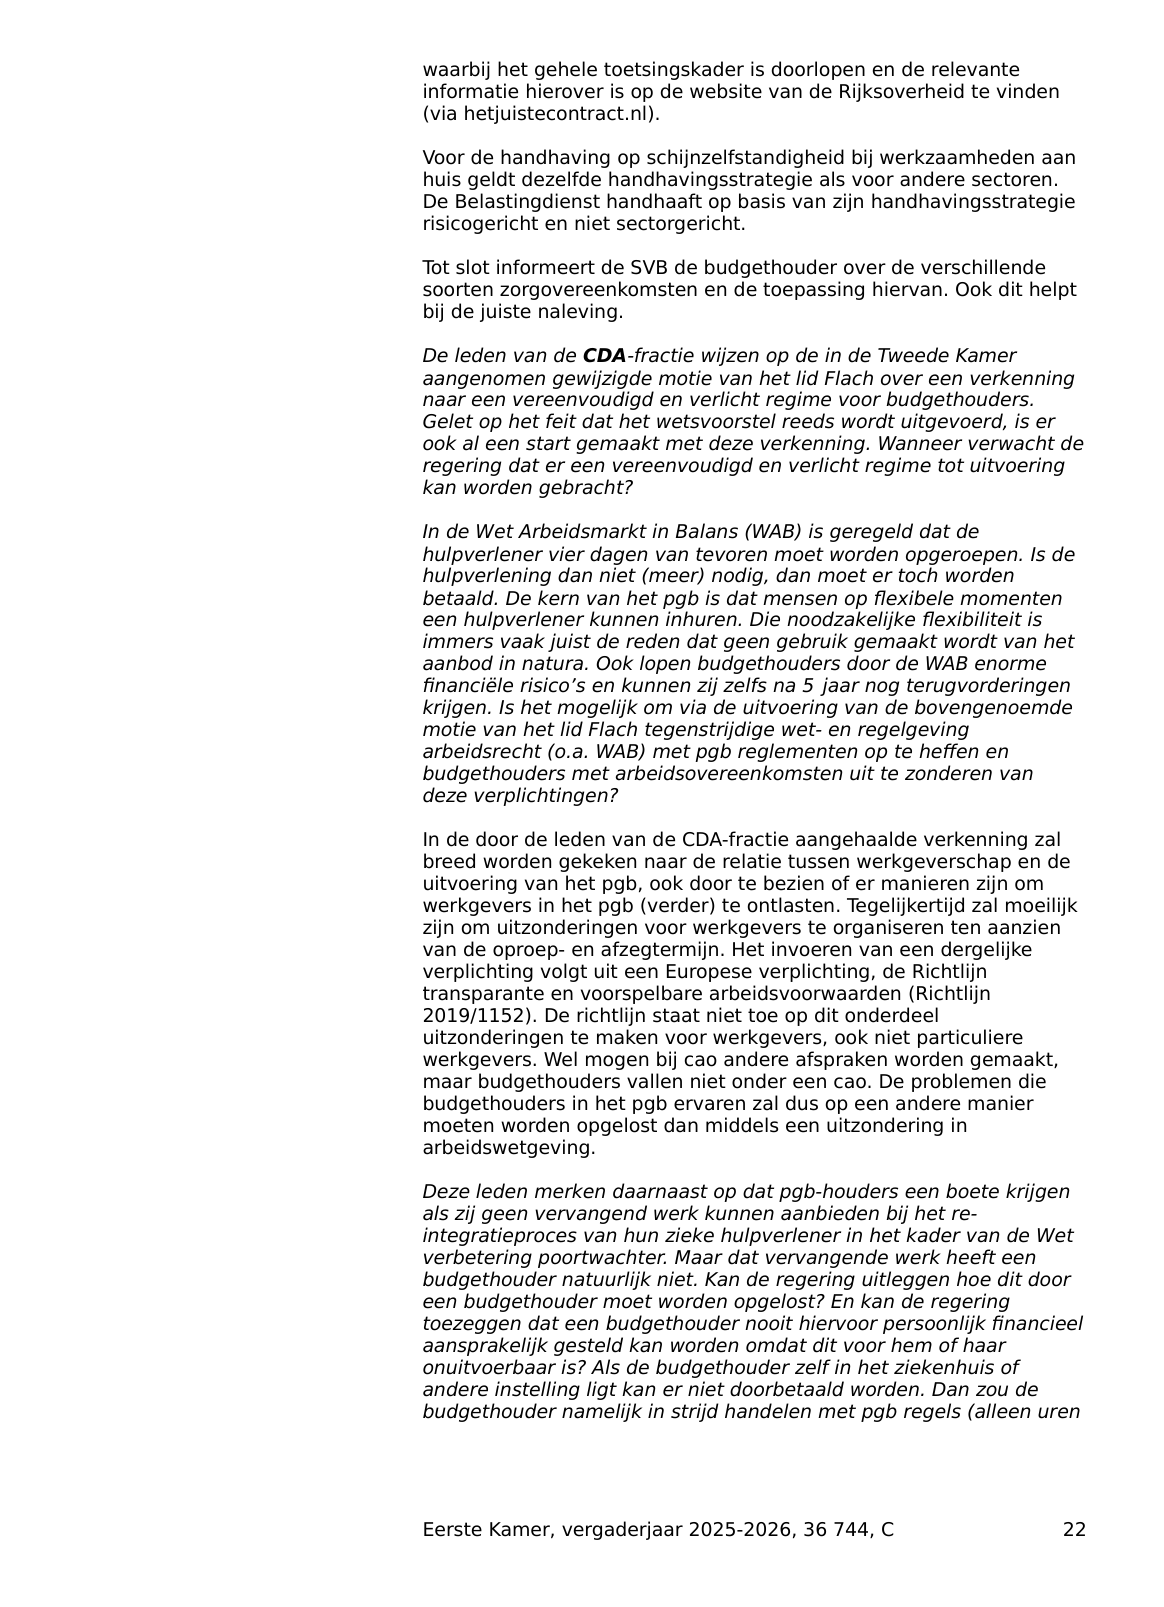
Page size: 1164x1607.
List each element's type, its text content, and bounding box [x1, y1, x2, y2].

text waarbij het gehele toetsingskader is doorlopen en de relevante informatie hierover is op de website van de Rijksoverheid te vinden (via hetjuistecontract.nl). [422, 59, 1087, 125]
text Voor de handhaving op schijnzelfstandigheid bij werkzaamheden aan huis geldt dezelfde handhavingsstrategie als voor andere sectoren. De Belastingdienst handhaaft op basis van zijn handhavingsstrategie risicogericht en niet sectorgericht. [422, 147, 1087, 235]
text De leden van de CDA-fractie wijzen op de in de Tweede Kamer aangenomen gewijzigde motie van het lid Flach over een verkenning naar een vereenvoudigd en verlicht regime voor budgethouders. Gelet op het feit dat het wetsvoorstel reeds wordt uitgevoerd, is er ook al een start gemaakt met deze verkenning. Wanneer verwacht de regering dat er een vereenvoudigd en verlicht regime tot uitvoering kan worden gebracht? [422, 345, 1087, 499]
text Deze leden merken daarnaast op dat pgb-houders een boete krijgen als zij geen vervangend werk kunnen aanbieden bij het re-integratieproces van hun zieke hulpverlener in het kader van de Wet verbetering poortwachter. Maar dat vervangende werk heeft een budgethouder natuurlijk niet. Kan de regering uitleggen hoe dit door een budgethouder moet worden opgelost? En kan de regering toezeggen dat een budgethouder nooit hiervoor persoonlijk financieel aansprakelijk gesteld kan worden omdat dit voor hem of haar onuitvoerbaar is? Als de budgethouder zelf in het ziekenhuis of andere instelling ligt kan er niet doorbetaald worden. Dan zou de budgethouder namelijk in strijd handelen met pgb regels (alleen uren [422, 1181, 1087, 1423]
text In de door de leden van de CDA-fractie aangehaalde verkenning zal breed worden gekeken naar de relatie tussen werkgeverschap en de uitvoering van het pgb, ook door te bezien of er manieren zijn om werkgevers in het pgb (verder) te ontlasten. Tegelijkertijd zal moeilijk zijn om uitzonderingen voor werkgevers te organiseren ten aanzien van de oproep- en afzegtermijn. Het invoeren van een dergelijke verplichting volgt uit een Europese verplichting, de Richtlijn transparante en voorspelbare arbeidsvoorwaarden (Richtlijn 2019/1152). De richtlijn staat niet toe op dit onderdeel uitzonderingen te maken voor werkgevers, ook niet particuliere werkgevers. Wel mogen bij cao andere afspraken worden gemaakt, maar budgethouders vallen niet onder een cao. De problemen die budgethouders in het pgb ervaren zal dus op een andere manier moeten worden opgelost dan middels een uitzondering in arbeidswetgeving. [422, 829, 1087, 1159]
text In de Wet Arbeidsmarkt in Balans (WAB) is geregeld dat de hulpverlener vier dagen van tevoren moet worden opgeroepen. Is de hulpverlening dan niet (meer) nodig, dan moet er toch worden betaald. De kern van het pgb is dat mensen op flexibele momenten een hulpverlener kunnen inhuren. Die noodzakelijke flexibiliteit is immers vaak juist de reden dat geen gebruik gemaakt wordt van het aanbod in natura. Ook lopen budgethouders door de WAB enorme financiële risico’s en kunnen zij zelfs na 5 jaar nog terugvorderingen krijgen. Is het mogelijk om via de uitvoering van de bovengenoemde motie van het lid Flach tegenstrijdige wet- en regelgeving arbeidsrecht (o.a. WAB) met pgb reglementen op te heffen en budgethouders met arbeidsovereenkomsten uit te zonderen van deze verplichtingen? [422, 521, 1087, 807]
text Tot slot informeert de SVB de budgethouder over de verschillende soorten zorgovereenkomsten en de toepassing hiervan. Ook dit helpt bij de juiste naleving. [422, 257, 1087, 323]
